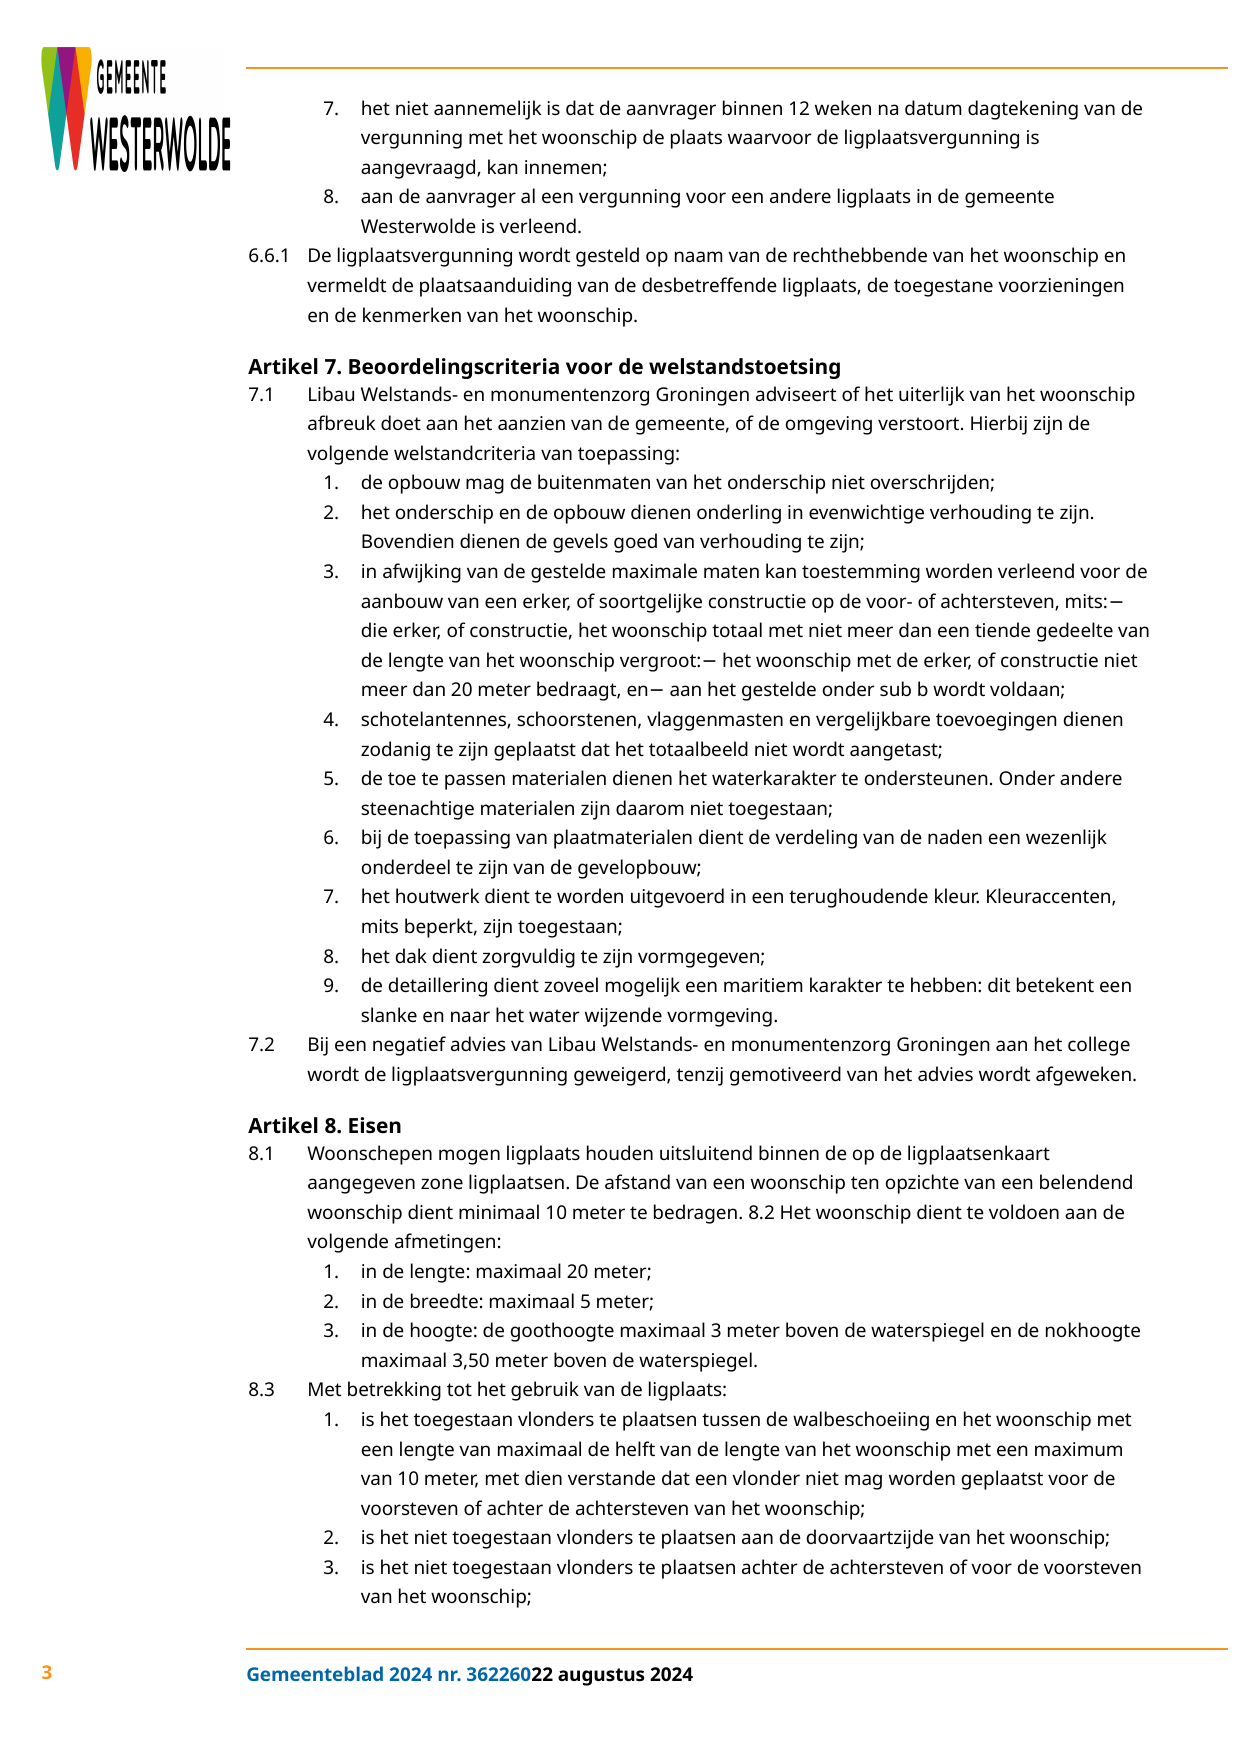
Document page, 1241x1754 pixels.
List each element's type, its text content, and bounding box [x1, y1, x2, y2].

list aan de aanvrager al een vergunning voor een andere ligplaats in de gemeente Westerwolde is verleend. [323, 183, 1152, 239]
list de toe te passen materialen dienen het waterkarakter te ondersteunen. Onder andere steenachtige materialen zijn daarom niet toegestaan; [323, 765, 1152, 821]
list het onderschip en de opbouw dienen onderling in evenwichtige verhouding te zijn. Bovendien dienen de gevels goed van verhouding te zijn; [323, 499, 1152, 554]
list in de breedte: maximaal 5 meter; [323, 1288, 1152, 1314]
picture [41, 47, 231, 172]
list de detaillering dient zoveel mogelijk een maritiem karakter te hebben: dit betekent een slanke en naar het water wijzende vormgeving. [323, 972, 1152, 1028]
list Bij een negatief advies van Libau Welstands- en monumentenzorg Groningen aan het college wordt de ligplaatsvergunning geweigerd, tenzij gemotiveerd van het advies wordt afgeweken. [248, 1032, 1152, 1087]
list Met betrekking tot het gebruik van de ligplaats: [248, 1377, 1152, 1402]
list in de hoogte: de goothoogte maximaal 3 meter boven de waterspiegel en de nokhoogte maximaal 3,50 meter boven de waterspiegel. [323, 1317, 1152, 1373]
list De ligplaatsvergunning wordt gesteld op naam van de rechthebbende van het woonschip en vermeldt de plaatsaanduiding van de desbetreffende ligplaats, de toegestane voorzieningen en de kenmerken van het woonschip. [248, 243, 1152, 328]
list bij de toepassing van plaatmaterialen dient de verdeling van de naden een wezenlijk onderdeel te zijn van de gevelopbouw; [323, 824, 1152, 880]
list is het toegestaan vlonders te plaatsen tussen de walbeschoeiing en het woonschip met een lengte van maximaal de helft van de lengte van het woonschip met een maximum van 10 meter, met dien verstande dat een vlonder niet mag worden geplaatst voor de voorsteven of achter de achtersteven van het woonschip; [323, 1406, 1152, 1521]
text Artikel 7. Beoordelingscriteria voor de welstandstoetsing [248, 352, 1152, 381]
list Woonschepen mogen ligplaats houden uitsluitend binnen de op de ligplaatsenkaart aangegeven zone ligplaatsen. De afstand van een woonschip ten opzichte van een belendend woonschip dient minimaal 10 meter te bedragen. 8.2 Het woonschip dient te voldoen aan de volgende afmetingen: [248, 1140, 1152, 1254]
list het houtwerk dient te worden uitgevoerd in een terughoudende kleur. Kleuraccenten, mits beperkt, zijn toegestaan; [323, 884, 1152, 939]
list Libau Welstands- en monumentenzorg Groningen adviseert of het uiterlijk van het woonschip afbreuk doet aan het aanzien van de gemeente, of de omgeving verstoort. Hierbij zijn de volgende welstandcriteria van toepassing: [248, 381, 1152, 466]
list in de lengte: maximaal 20 meter; [323, 1258, 1152, 1284]
list het niet aannemelijk is dat de aanvrager binnen 12 weken na datum dagtekening van de vergunning met het woonschip de plaats waarvoor de ligplaatsvergunning is aangevraagd, kan innemen; [323, 95, 1152, 180]
list het dak dient zorgvuldig te zijn vormgegeven; [323, 943, 1152, 968]
list de opbouw mag de buitenmaten van het onderschip niet overschrijden; [323, 469, 1152, 495]
list schotelantennes, schoorstenen, vlaggenmasten en vergelijkbare toevoegingen dienen zodanig te zijn geplaatst dat het totaalbeeld niet wordt aangetast; [323, 706, 1152, 761]
list in afwijking van de gestelde maximale maten kan toestemming worden verleend voor de aanbouw van een erker, of soortgelijke constructie op de voor- of achtersteven, mits:− die erker, of constructie, het woonschip totaal met niet meer dan een tiende gedeelte van de lengte van het woonschip vergroot:− het woonschip met de erker, of constructie niet meer dan 20 meter bedraagt, en− aan het gestelde onder sub b wordt voldaan; [323, 558, 1152, 702]
list is het niet toegestaan vlonders te plaatsen achter de achtersteven of voor de voorsteven van het woonschip; [323, 1554, 1152, 1609]
list is het niet toegestaan vlonders te plaatsen aan de doorvaartzijde van het woonschip; [323, 1524, 1152, 1550]
text Artikel 8. Eisen [248, 1112, 1152, 1140]
